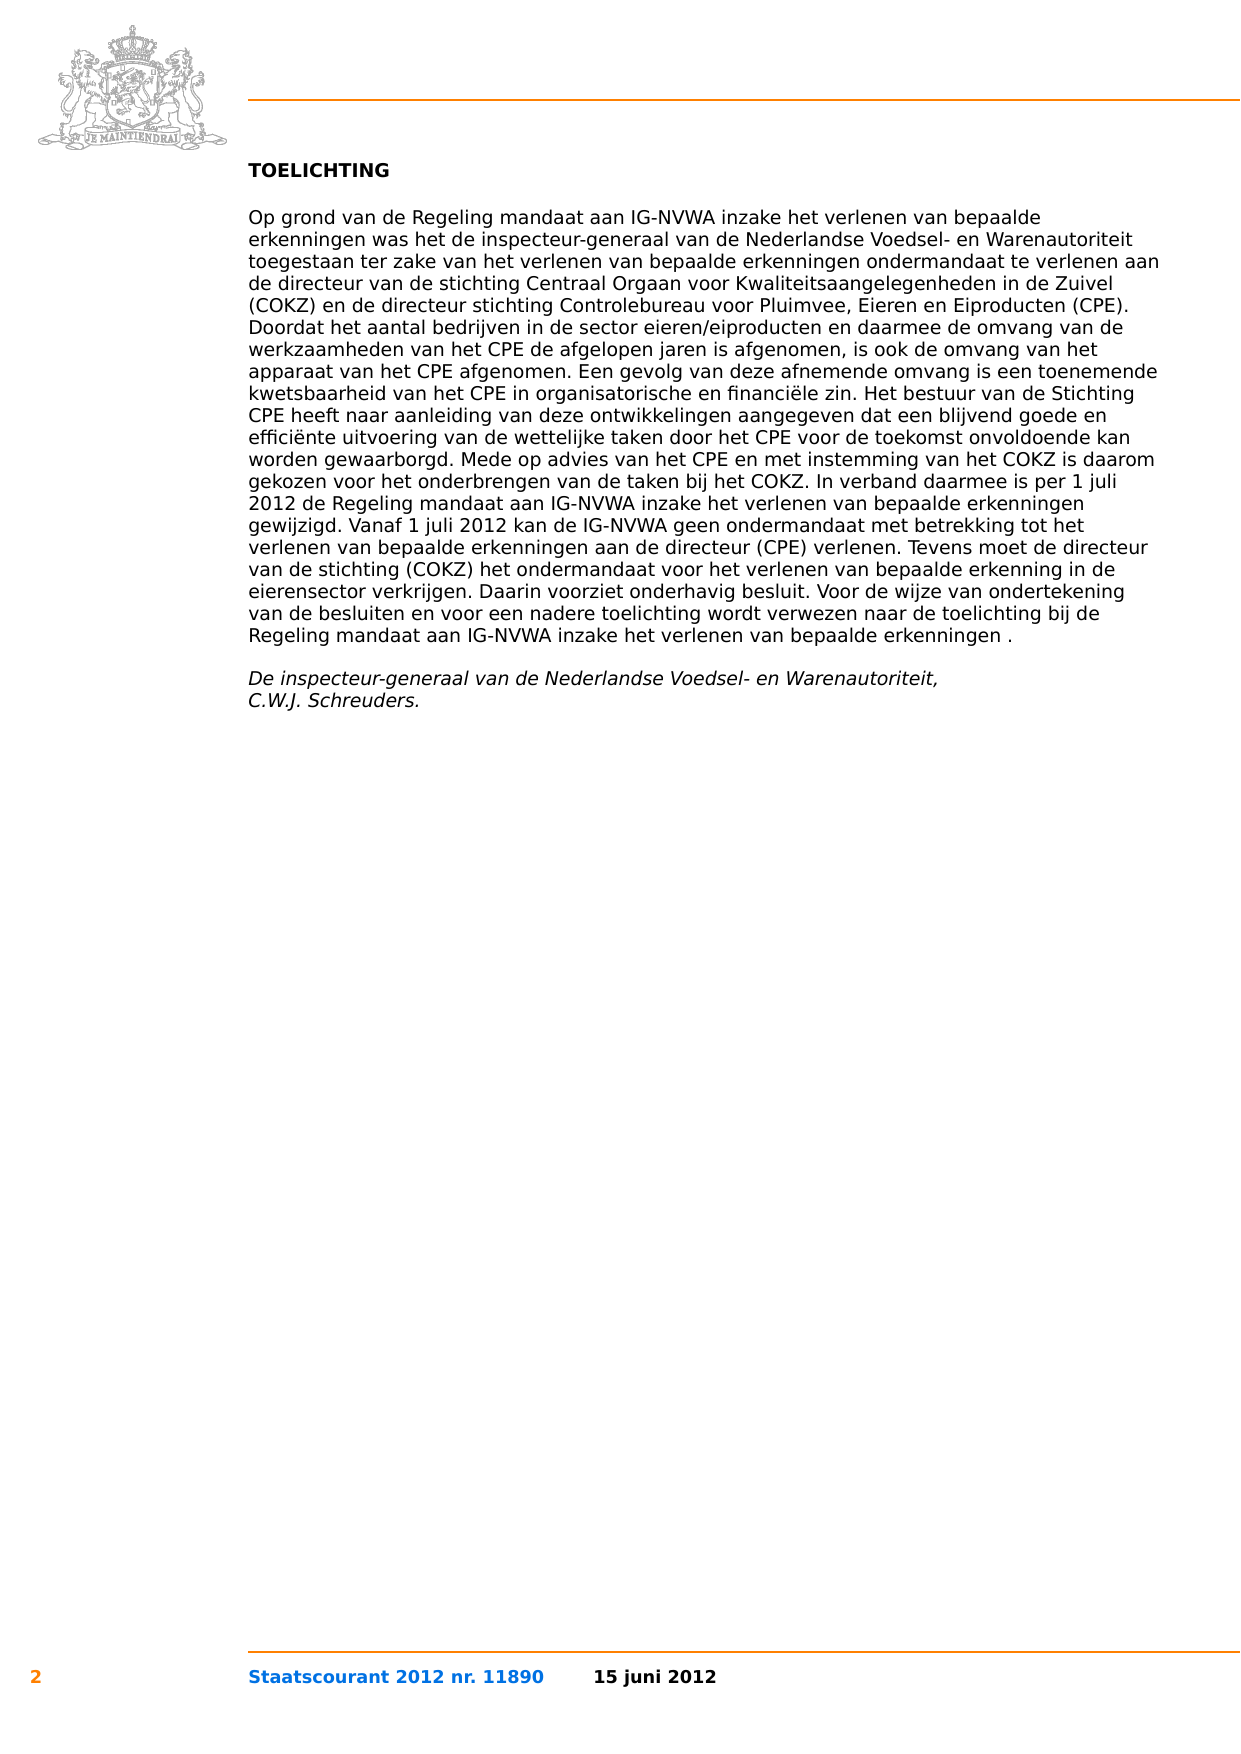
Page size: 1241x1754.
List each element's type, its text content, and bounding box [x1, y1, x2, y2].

subtitle TOELICHTING [248, 160, 1163, 182]
picture [38, 25, 227, 150]
text De inspecteur-generaal van de Nederlandse Voedsel- en Warenautoriteit, C.W.J. Schreuders. [248, 668, 1163, 712]
text Op grond van de Regeling mandaat aan IG-NVWA inzake het verlenen van bepaalde erkenningen was het de inspecteur-generaal van de Nederlandse Voedsel- en Warenautoriteit toegestaan ter zake van het verlenen van bepaalde erkenningen ondermandaat te verlenen aan de directeur van de stichting Centraal Orgaan voor Kwaliteitsaangelegenheden in de Zuivel (COKZ) en de directeur stichting Controlebureau voor Pluimvee, Eieren en Eiproducten (CPE). Doordat het aantal bedrijven in de sector eieren/eiproducten en daarmee de omvang van de werkzaamheden van het CPE de afgelopen jaren is afgenomen, is ook de omvang van het apparaat van het CPE afgenomen. Een gevolg van deze afnemende omvang is een toenemende kwetsbaarheid van het CPE in organisatorische en financiële zin. Het bestuur van de Stichting CPE heeft naar aanleiding van deze ontwikkelingen aangegeven dat een blijvend goede en efficiënte uitvoering van de wettelijke taken door het CPE voor de toekomst onvoldoende kan worden gewaarborgd. Mede op advies van het CPE en met instemming van het COKZ is daarom gekozen voor het onderbrengen van de taken bij het COKZ. In verband daarmee is per 1 juli 2012 de Regeling mandaat aan IG-NVWA inzake het verlenen van bepaalde erkenningen gewijzigd. Vanaf 1 juli 2012 kan de IG-NVWA geen ondermandaat met betrekking tot het verlenen van bepaalde erkenningen aan de directeur (CPE) verlenen. Tevens moet de directeur van de stichting (COKZ) het ondermandaat voor het verlenen van bepaalde erkenning in de eierensector verkrijgen. Daarin voorziet onderhavig besluit. Voor de wijze van ondertekening van de besluiten en voor een nadere toelichting wordt verwezen naar de toelichting bij de Regeling mandaat aan IG-NVWA inzake het verlenen van bepaalde erkenningen . [248, 207, 1163, 646]
